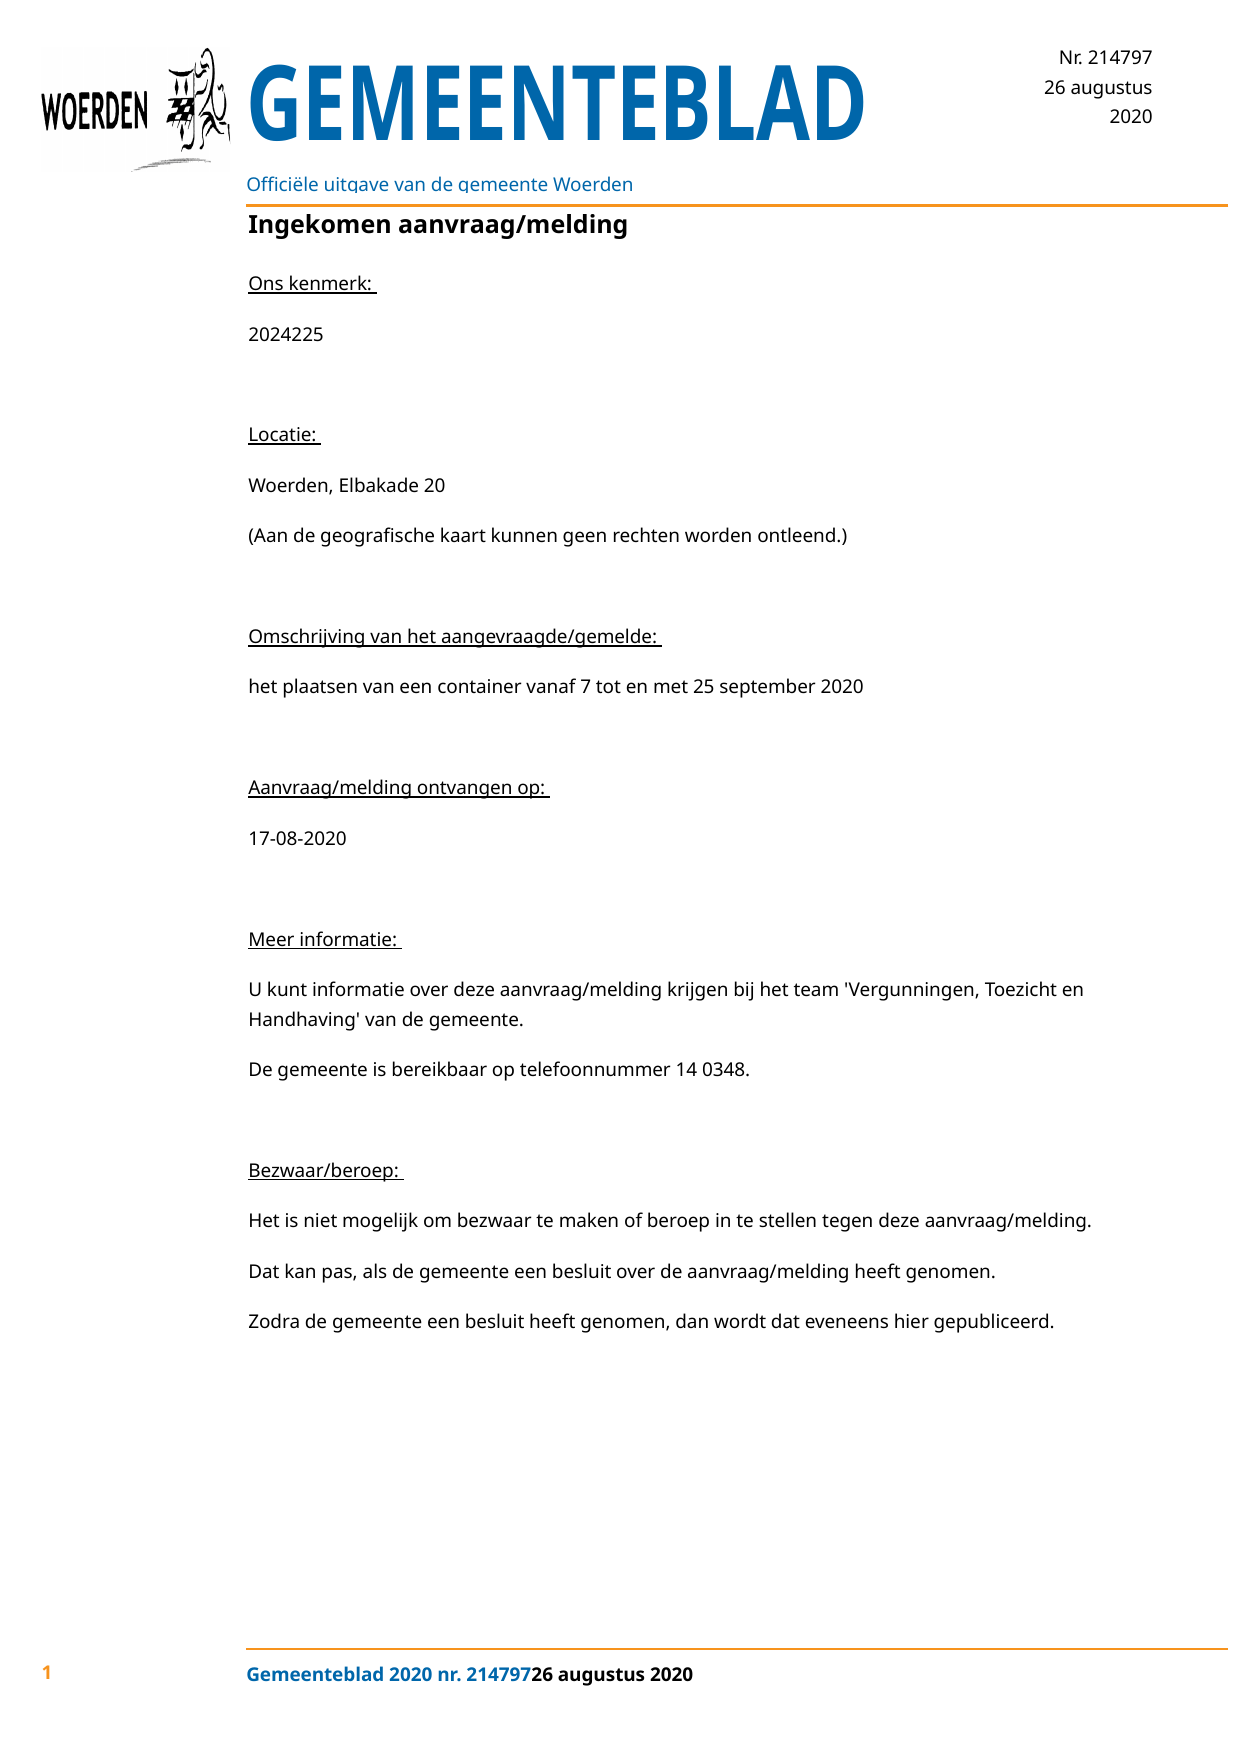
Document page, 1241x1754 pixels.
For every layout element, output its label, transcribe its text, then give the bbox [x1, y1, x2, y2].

text Meer informatie: [248, 926, 1152, 951]
text Omschrijving van het aangevraagde/gemelde: [248, 623, 1152, 649]
text (Aan de geografische kaart kunnen geen rechten worden ontleend.) [248, 522, 1152, 548]
text Ons kenmerk: [248, 270, 1152, 296]
text Ingekomen aanvraag/melding [248, 207, 1152, 241]
text Bezwaar/beroep: [248, 1157, 1152, 1183]
text U kunt informatie over deze aanvraag/melding krijgen bij het team 'Vergunningen, Toezicht en Handhaving' van de gemeente. [248, 976, 1152, 1031]
picture [41, 47, 231, 172]
text Woerden, Elbakade 20 [248, 472, 1152, 498]
text 2024225 [248, 321, 1152, 346]
text Aanvraag/melding ontvangen op: [248, 774, 1152, 800]
text Het is niet mogelijk om bezwaar te maken of beroep in te stellen tegen deze aanvraag/melding. [248, 1207, 1152, 1233]
text het plaatsen van een container vanaf 7 tot en met 25 september 2020 [248, 674, 1152, 699]
text Dat kan pas, als de gemeente een besluit over de aanvraag/melding heeft genomen. [248, 1258, 1152, 1283]
text 17-08-2020 [248, 825, 1152, 851]
text Zodra de gemeente een besluit heeft genomen, dan wordt dat eveneens hier gepubliceerd. [248, 1308, 1152, 1334]
text De gemeente is bereikbaar op telefoonnummer 14 0348. [248, 1056, 1152, 1082]
text Locatie: [248, 422, 1152, 447]
